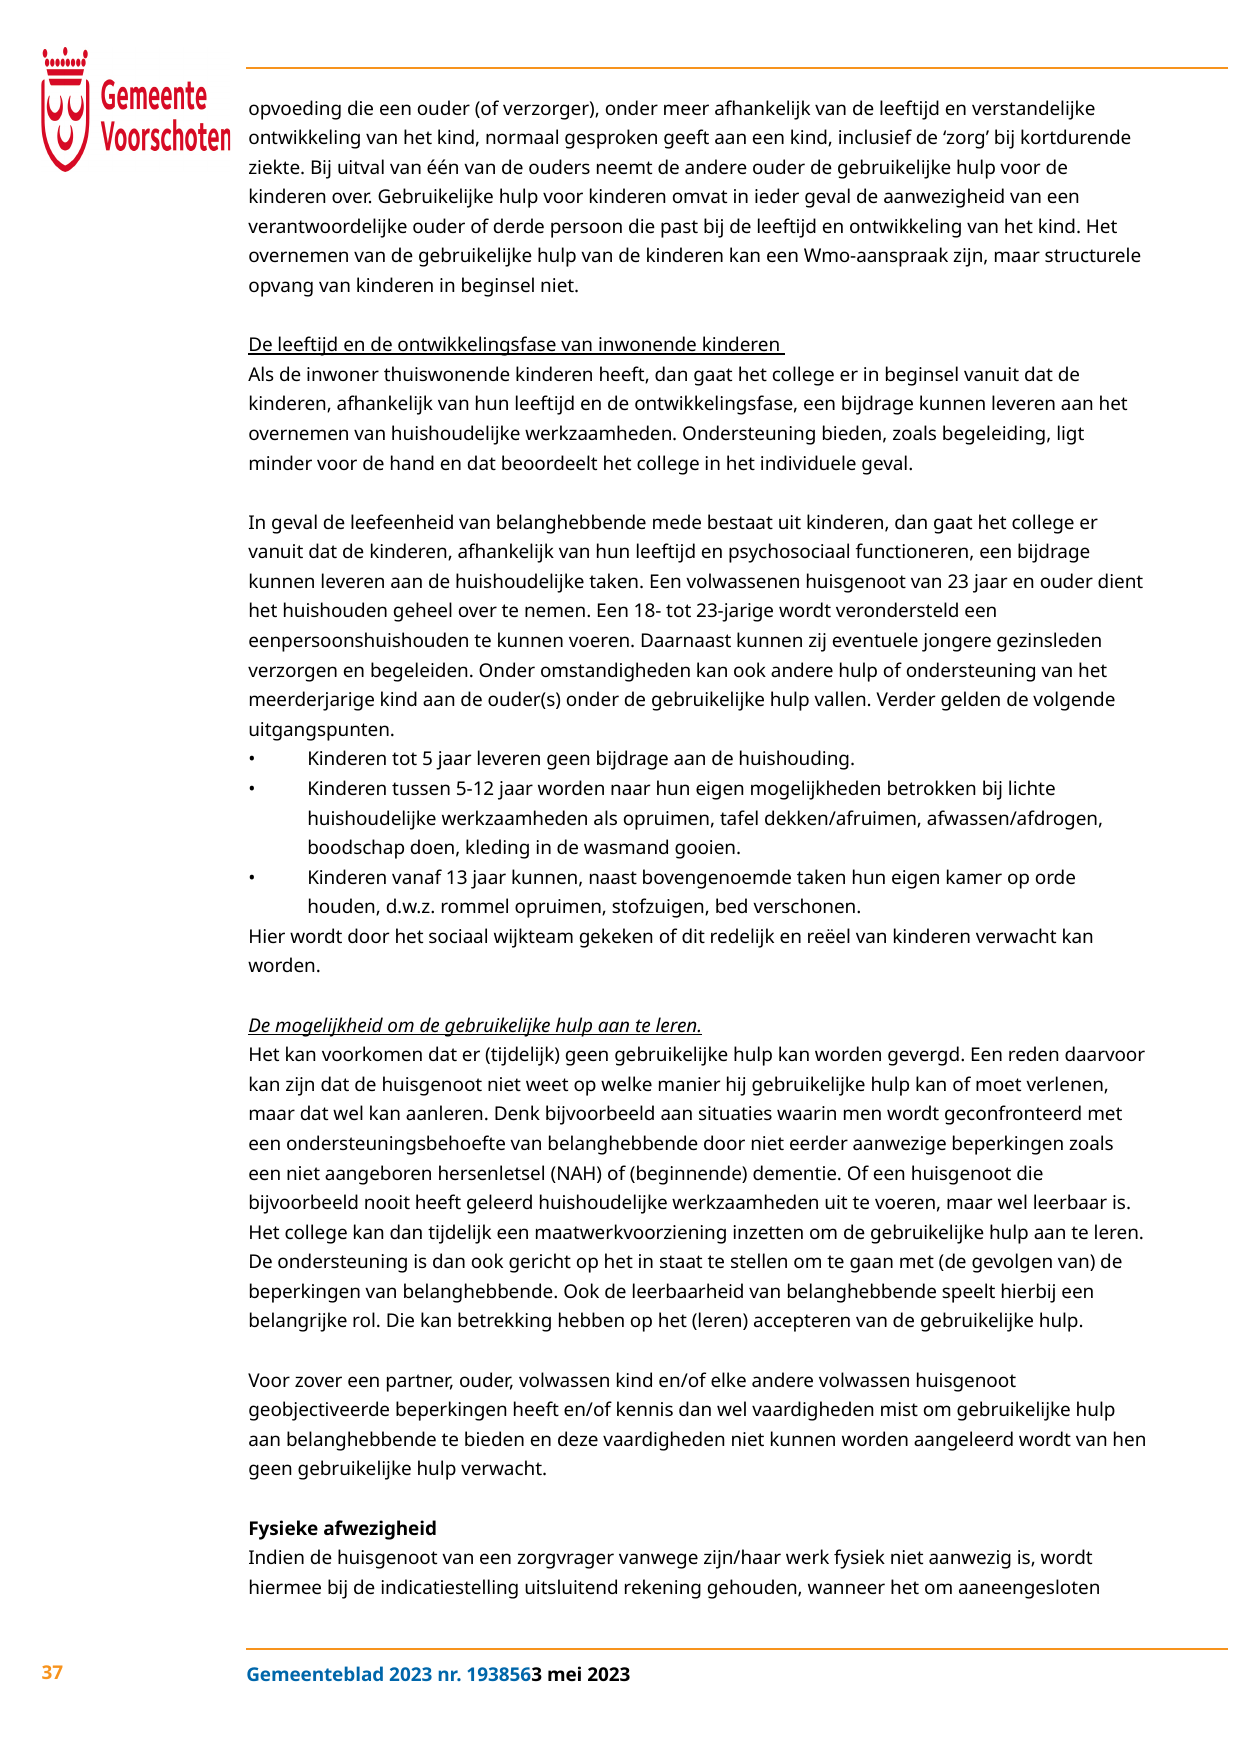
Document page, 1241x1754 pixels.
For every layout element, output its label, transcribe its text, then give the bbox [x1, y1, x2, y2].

text De mogelijkheid om de gebruikelijke hulp aan te leren. [248, 1012, 1152, 1038]
text Het kan voorkomen dat er (tijdelijk) geen gebruikelijke hulp kan worden gevergd. Een reden daarvoor kan zijn dat de huisgenoot niet weet op welke manier hij gebruikelijke hulp kan of moet verlenen, maar dat wel kan aanleren. Denk bijvoorbeeld aan situaties waarin men wordt geconfronteerd met een ondersteuningsbehoefte van belanghebbende door niet eerder aanwezige beperkingen zoals een niet aangeboren hersenletsel (NAH) of (beginnende) dementie. Of een huisgenoot die bijvoorbeeld nooit heeft geleerd huishoudelijke werkzaamheden uit te voeren, maar wel leerbaar is. Het college kan dan tijdelijk een maatwerkvoorziening inzetten om de gebruikelijke hulp aan te leren. De ondersteuning is dan ook gericht op het in staat te stellen om te gaan met (de gevolgen van) de beperkingen van belanghebbende. Ook de leerbaarheid van belanghebbende speelt hierbij een belangrijke rol. Die kan betrekking hebben op het (leren) accepteren van de gebruikelijke hulp. [248, 1041, 1152, 1333]
list Kinderen tot 5 jaar leveren geen bijdrage aan de huishouding. [248, 746, 1152, 771]
text Voor zover een partner, ouder, volwassen kind en/of elke andere volwassen huisgenoot geobjectiveerde beperkingen heeft en/of kennis dan wel vaardigheden mist om gebruikelijke hulp aan belanghebbende te bieden en deze vaardigheden niet kunnen worden aangeleerd wordt van hen geen gebruikelijke hulp verwacht. [248, 1367, 1152, 1481]
text Hier wordt door het sociaal wijkteam gekeken of dit redelijk en reëel van kinderen verwacht kan worden. [248, 923, 1152, 978]
text opvoeding die een ouder (of verzorger), onder meer afhankelijk van de leeftijd en verstandelijke ontwikkeling van het kind, normaal gesproken geeft aan een kind, inclusief de ‘zorg’ bij kortdurende ziekte. Bij uitval van één van de ouders neemt de andere ouder de gebruikelijke hulp voor de kinderen over. Gebruikelijke hulp voor kinderen omvat in ieder geval de aanwezigheid van een verantwoordelijke ouder of derde persoon die past bij de leeftijd en ontwikkeling van het kind. Het overnemen van de gebruikelijke hulp van de kinderen kan een Wmo-aanspraak zijn, maar structurele opvang van kinderen in beginsel niet. [248, 95, 1152, 298]
list Kinderen tussen 5-12 jaar worden naar hun eigen mogelijkheden betrokken bij lichte huishoudelijke werkzaamheden als opruimen, tafel dekken/afruimen, afwassen/afdrogen, boodschap doen, kleding in de wasmand gooien. [248, 775, 1152, 860]
picture [41, 47, 231, 172]
text Fysieke afwezigheid [248, 1515, 1152, 1541]
text In geval de leefeenheid van belanghebbende mede bestaat uit kinderen, dan gaat het college er vanuit dat de kinderen, afhankelijk van hun leeftijd en psychosociaal functioneren, een bijdrage kunnen leveren aan de huishoudelijke taken. Een volwassenen huisgenoot van 23 jaar en ouder dient het huishouden geheel over te nemen. Een 18- tot 23-jarige wordt verondersteld een eenpersoonshuishouden te kunnen voeren. Daarnaast kunnen zij eventuele jongere gezinsleden verzorgen en begeleiden. Onder omstandigheden kan ook andere hulp of ondersteuning van het meerderjarige kind aan de ouder(s) onder de gebruikelijke hulp vallen. Verder gelden de volgende uitgangspunten. [248, 509, 1152, 742]
text De leeftijd en de ontwikkelingsfase van inwonende kinderen [248, 331, 1152, 357]
text Als de inwoner thuiswonende kinderen heeft, dan gaat het college er in beginsel vanuit dat de kinderen, afhankelijk van hun leeftijd en de ontwikkelingsfase, een bijdrage kunnen leveren aan het overnemen van huishoudelijke werkzaamheden. Ondersteuning bieden, zoals begeleiding, ligt minder voor de hand en dat beoordeelt het college in het individuele geval. [248, 361, 1152, 476]
list Kinderen vanaf 13 jaar kunnen, naast bovengenoemde taken hun eigen kamer op orde houden, d.w.z. rommel opruimen, stofzuigen, bed verschonen. [248, 864, 1152, 919]
text Indien de huisgenoot van een zorgvrager vanwege zijn/haar werk fysiek niet aanwezig is, wordt hiermee bij de indicatiestelling uitsluitend rekening gehouden, wanneer het om aaneengesloten [248, 1544, 1152, 1600]
